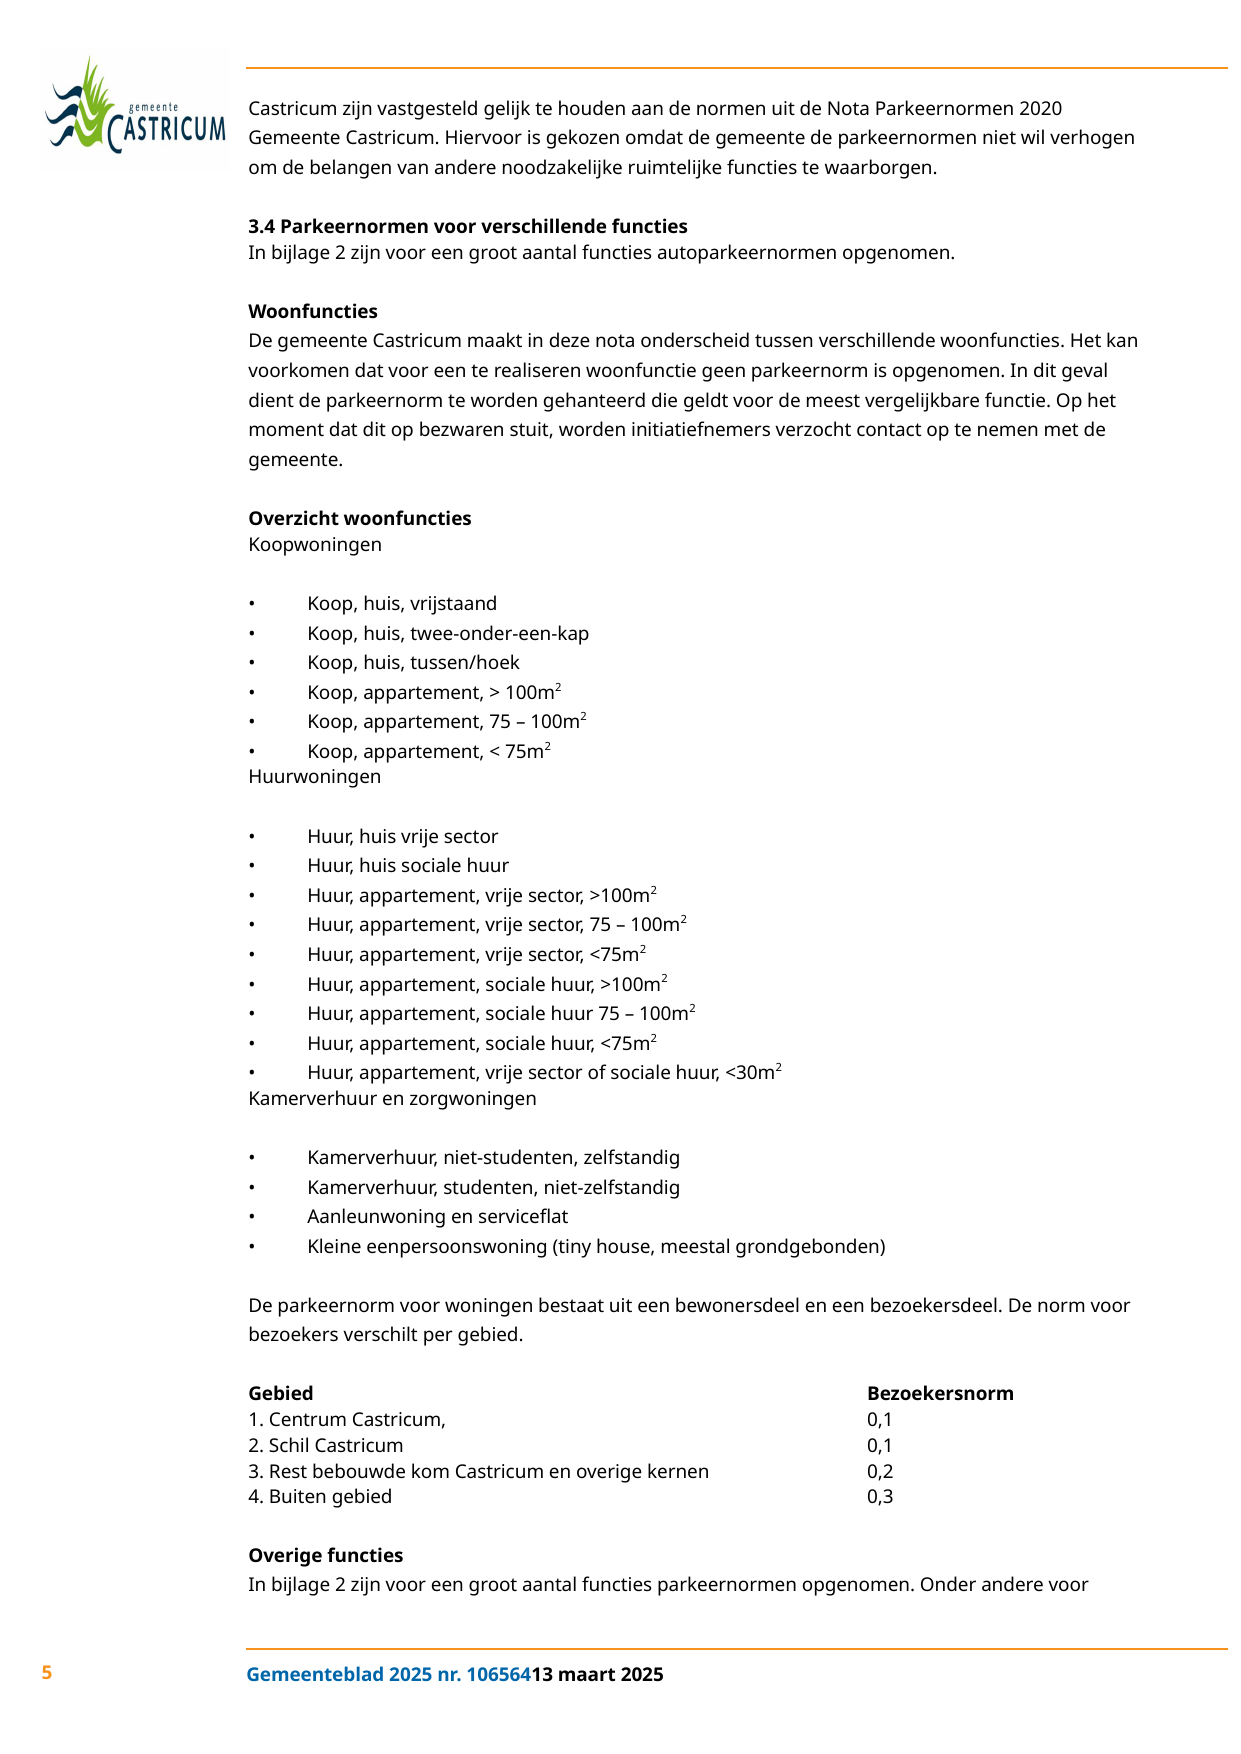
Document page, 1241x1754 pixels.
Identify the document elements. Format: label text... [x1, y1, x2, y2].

table_header Bezoekersnorm [867, 1381, 1152, 1406]
table_cell Kamerverhuur en zorgwoningen Kamerverhuur, niet-studenten, zelfstandig Kamerverhuur, studenten, niet-zelfstandig Aanleunwoning en serviceflat Kleine eenpersoonswoning (tiny house, meestal grondgebonden) [248, 1085, 1152, 1259]
text Overige functies [248, 1542, 1152, 1568]
table_cell 0,2 [867, 1458, 1152, 1483]
table_cell 0,3 [867, 1484, 1152, 1509]
text Woonfuncties [248, 298, 1152, 324]
table_cell 4. Buiten gebied [248, 1484, 867, 1509]
text Castricum zijn vastgesteld gelijk te houden aan de normen uit de Nota Parkeernormen 2020 Gemeente Castricum. Hiervoor is gekozen omdat de gemeente de parkeernormen niet wil verhogen om de belangen van andere noodzakelijke ruimtelijke functies te waarborgen. [248, 95, 1152, 180]
text De gemeente Castricum maakt in deze nota onderscheid tussen verschillende woonfuncties. Het kan voorkomen dat voor een te realiseren woonfunctie geen parkeernorm is opgenomen. In dit geval dient de parkeernorm te worden gehanteerd die geldt voor de meest vergelijkbare functie. Op het moment dat dit op bezwaren stuit, worden initiatiefnemers verzocht contact op te nemen met de gemeente. [248, 328, 1152, 472]
picture [41, 47, 231, 172]
table_cell 3. Rest bebouwde kom Castricum en overige kernen [248, 1458, 867, 1483]
table_cell Huurwoningen Huur, huis vrije sector Huur, huis sociale huur Huur, appartement, vrije sector, >100m2 Huur, appartement, vrije sector, 75 – 100m2 Huur, appartement, vrije sector, <75m2 Huur, appartement, sociale huur, >100m2 Huur, appartement, sociale huur 75 – 100m2 Huur, appartement, sociale huur, <75m2 Huur, appartement, vrije sector of sociale huur, <30m2 [248, 764, 1152, 1085]
table_cell 1. Centrum Castricum, [248, 1406, 867, 1432]
table_cell 2. Schil Castricum [248, 1432, 867, 1458]
table_cell 0,1 [867, 1406, 1152, 1432]
table_cell 0,1 [867, 1432, 1152, 1458]
table_header Gebied [248, 1381, 867, 1406]
text 3.4 Parkeernormen voor verschillende functies [248, 213, 1152, 239]
text In bijlage 2 zijn voor een groot aantal functies parkeernormen opgenomen. Onder andere voor [248, 1572, 1152, 1597]
text De parkeernorm voor woningen bestaat uit een bewonersdeel en een bezoekersdeel. De norm voor bezoekers verschilt per gebied. [248, 1292, 1152, 1347]
table_cell Koopwoningen Koop, huis, vrijstaand Koop, huis, twee-onder-een-kap Koop, huis, tussen/hoek Koop, appartement, > 100m2 Koop, appartement, 75 – 100m2 Koop, appartement, < 75m2 [248, 531, 1152, 764]
text In bijlage 2 zijn voor een groot aantal functies autoparkeernormen opgenomen. [248, 239, 1152, 264]
table_header Overzicht woonfuncties [248, 505, 1152, 531]
